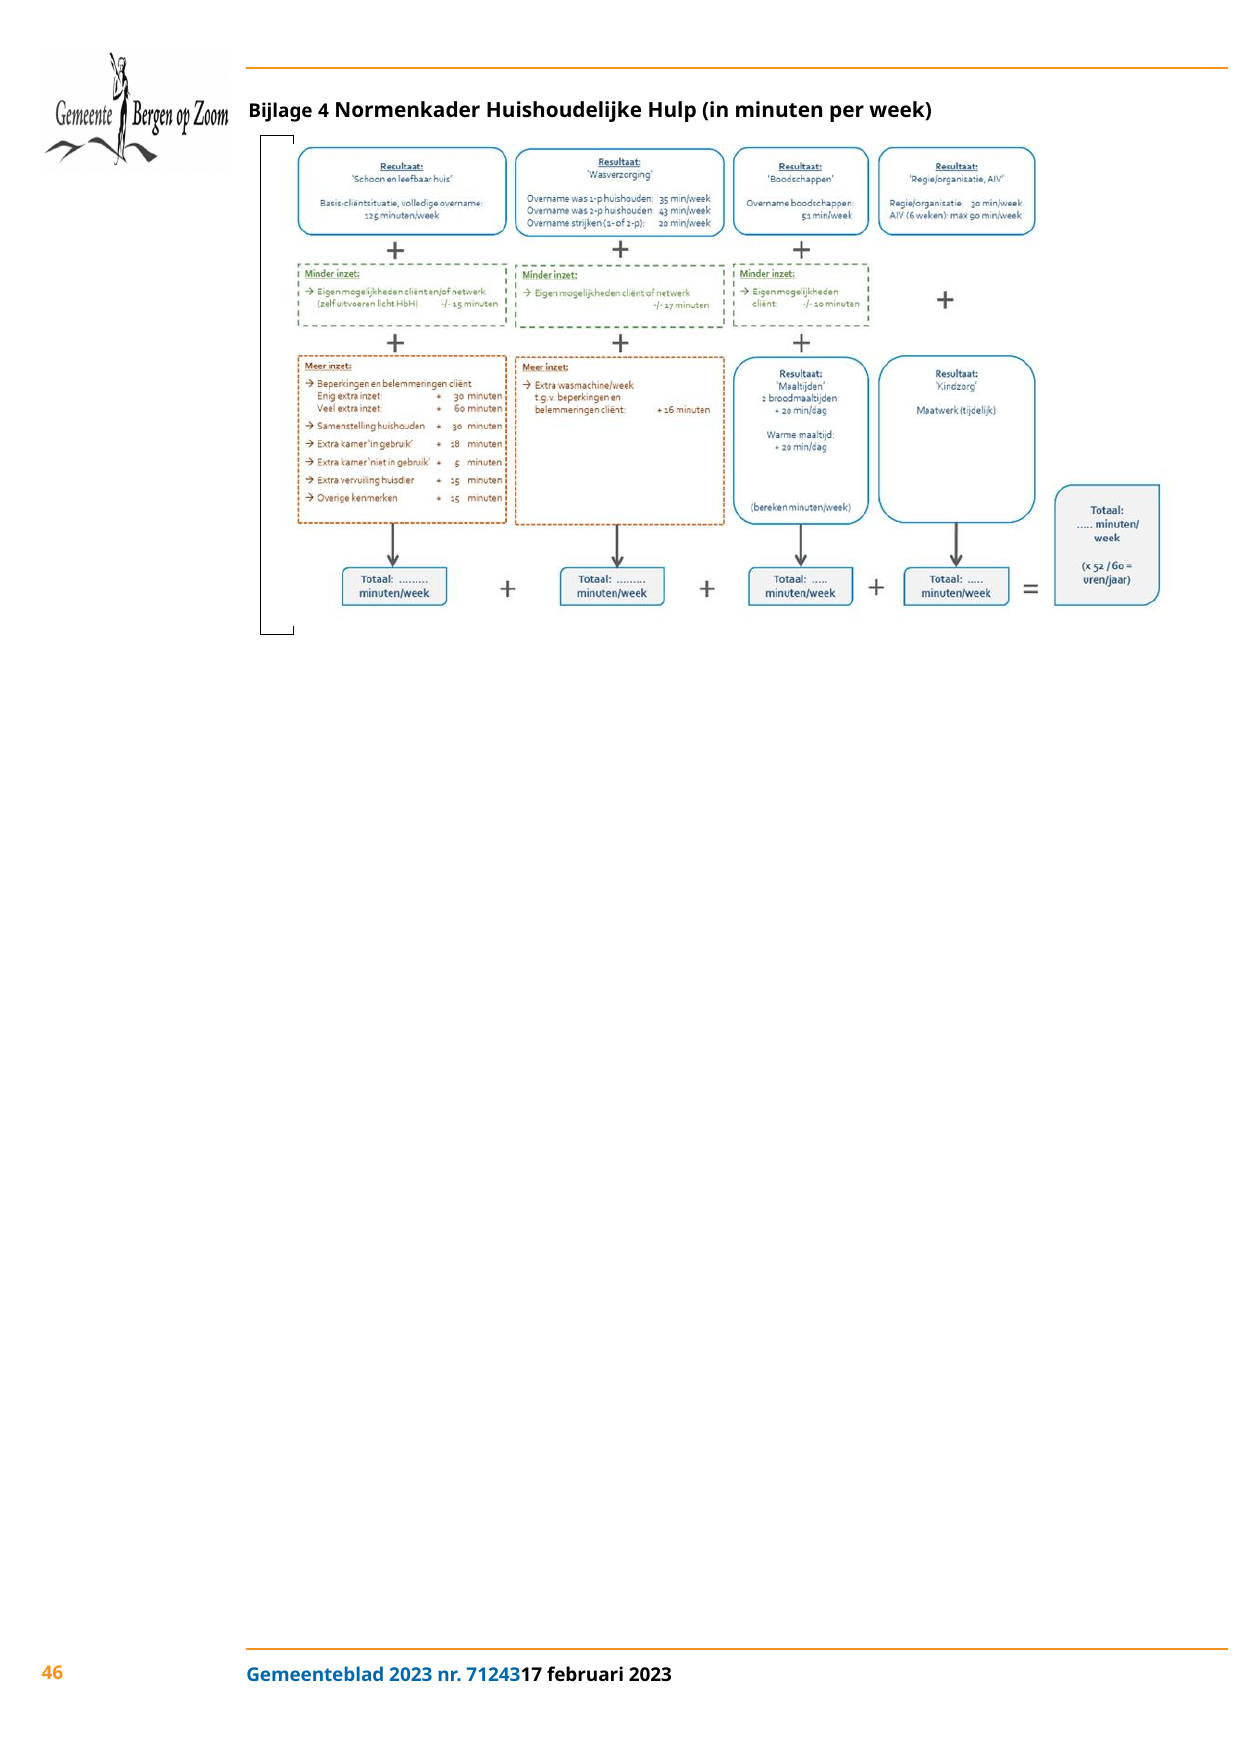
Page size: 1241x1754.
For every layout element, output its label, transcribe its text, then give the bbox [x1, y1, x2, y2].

text Bijlage 4 Normenkader Huishoudelijke Hulp (in minuten per week) [248, 95, 1152, 123]
picture [41, 47, 231, 172]
picture [268, 144, 1173, 626]
